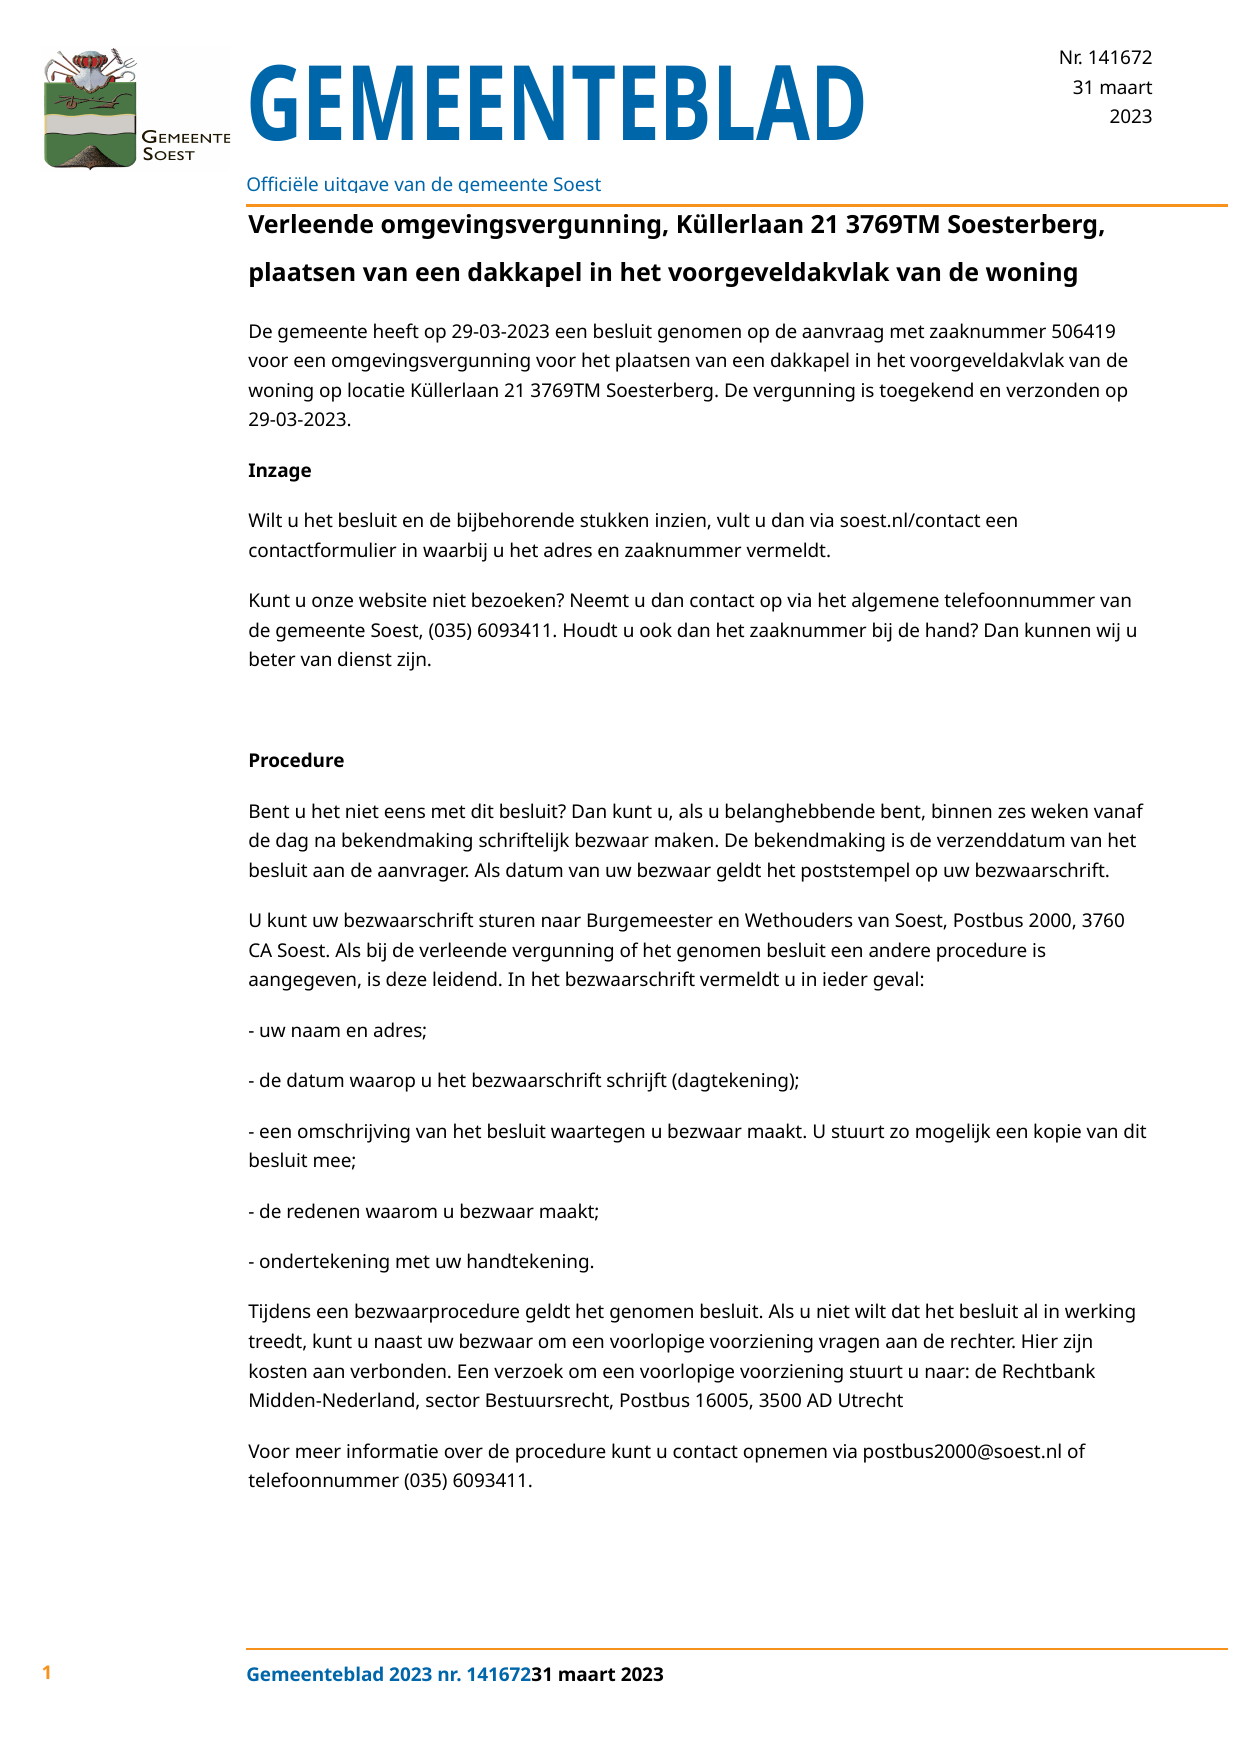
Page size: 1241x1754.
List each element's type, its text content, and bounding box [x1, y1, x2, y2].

text Inzage [248, 457, 1152, 483]
text Verleende omgevingsvergunning, Küllerlaan 21 3769TM Soesterberg, plaatsen van een dakkapel in het voorgeveldakvlak van de woning [248, 207, 1152, 288]
text U kunt uw bezwaarschrift sturen naar Burgemeester en Wethouders van Soest, Postbus 2000, 3760 CA Soest. Als bij de verleende vergunning of het genomen besluit een andere procedure is aangegeven, is deze leidend. In het bezwaarschrift vermeldt u in ieder geval: [248, 907, 1152, 992]
text Kunt u onze website niet bezoeken? Neemt u dan contact op via het algemene telefoonnummer van de gemeente Soest, (035) 6093411. Houdt u ook dan het zaaknummer bij de hand? Dan kunnen wij u beter van dienst zijn. [248, 587, 1152, 672]
text Bent u het niet eens met dit besluit? Dan kunt u, als u belanghebbende bent, binnen zes weken vanaf de dag na bekendmaking schriftelijk bezwaar maken. De bekendmaking is de verzenddatum van het besluit aan de aanvrager. Als datum van uw bezwaar geldt het poststempel op uw bezwaarschrift. [248, 798, 1152, 883]
text - de datum waarop u het bezwaarschrift schrijft (dagtekening); [248, 1067, 1152, 1093]
text Procedure [248, 747, 1152, 773]
text Wilt u het besluit en de bijbehorende stukken inzien, vult u dan via soest.nl/contact een contactformulier in waarbij u het adres en zaaknummer vermeldt. [248, 507, 1152, 563]
text - een omschrijving van het besluit waartegen u bezwaar maakt. U stuurt zo mogelijk een kopie van dit besluit mee; [248, 1118, 1152, 1173]
text - de redenen waarom u bezwaar maakt; [248, 1198, 1152, 1224]
picture [41, 47, 231, 172]
text - uw naam en adres; [248, 1017, 1152, 1043]
text - ondertekening met uw handtekening. [248, 1248, 1152, 1274]
text Voor meer informatie over de procedure kunt u contact opnemen via postbus2000@soest.nl of telefoonnummer (035) 6093411. [248, 1438, 1152, 1493]
text De gemeente heeft op 29-03-2023 een besluit genomen op de aanvraag met zaaknummer 506419 voor een omgevingsvergunning voor het plaatsen van een dakkapel in het voorgeveldakvlak van de woning op locatie Küllerlaan 21 3769TM Soesterberg. De vergunning is toegekend en verzonden op 29-03-2023. [248, 318, 1152, 432]
text Tijdens een bezwaarprocedure geldt het genomen besluit. Als u niet wilt dat het besluit al in werking treedt, kunt u naast uw bezwaar om een voorlopige voorziening vragen aan de rechter. Hier zijn kosten aan verbonden. Een verzoek om een voorlopige voorziening stuurt u naar: de Rechtbank Midden-Nederland, sector Bestuursrecht, Postbus 16005, 3500 AD Utrecht [248, 1299, 1152, 1413]
